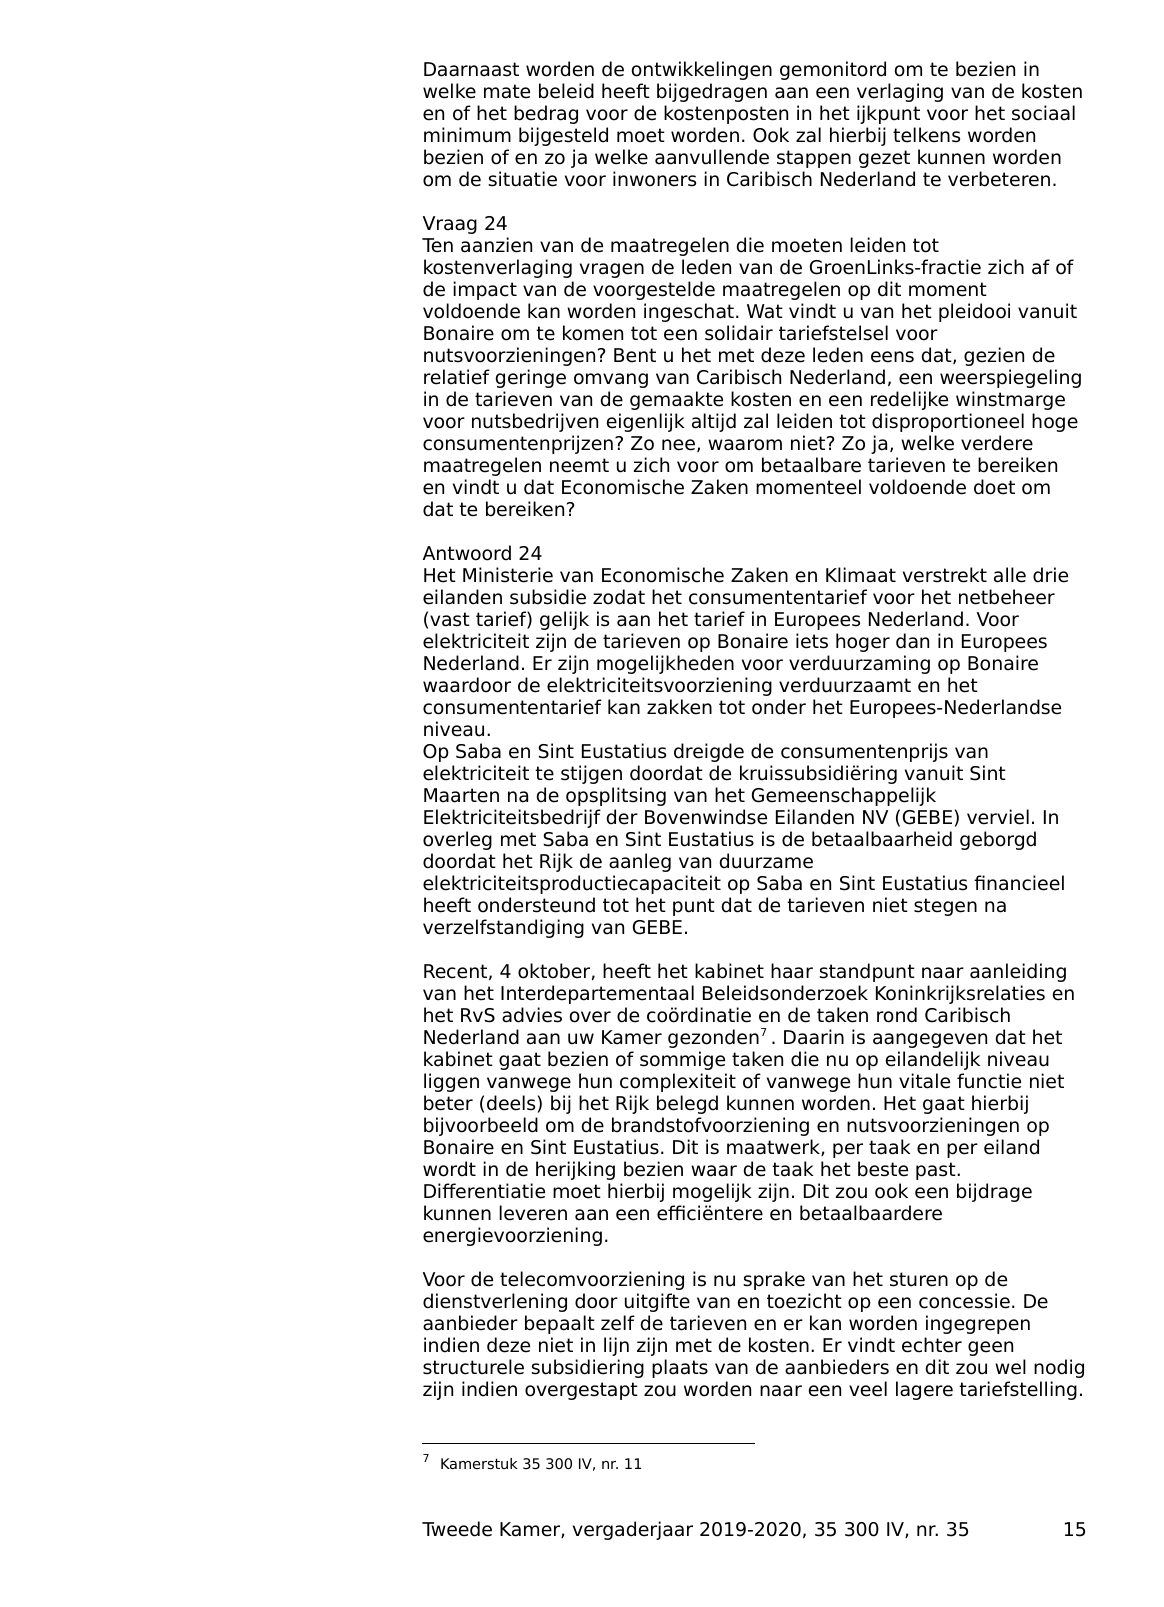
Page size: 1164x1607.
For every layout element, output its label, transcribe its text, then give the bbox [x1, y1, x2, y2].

text Voor de telecomvoorziening is nu sprake van het sturen op de dienstverlening door uitgifte van en toezicht op een concessie. De aanbieder bepaalt zelf de tarieven en er kan worden ingegrepen indien deze niet in lijn zijn met de kosten. Er vindt echter geen structurele subsidiering plaats van de aanbieders en dit zou wel nodig zijn indien overgestapt zou worden naar een veel lagere tariefstelling. [422, 1269, 1087, 1401]
text Vraag 24 [422, 213, 1087, 235]
text Het Ministerie van Economische Zaken en Klimaat verstrekt alle drie eilanden subsidie zodat het consumententarief voor het netbeheer (vast tarief) gelijk is aan het tarief in Europees Nederland. Voor elektriciteit zijn de tarieven op Bonaire iets hoger dan in Europees Nederland. Er zijn mogelijkheden voor verduurzaming op Bonaire waardoor de elektriciteitsvoorziening verduurzaamt en het consumententarief kan zakken tot onder het Europees-Nederlandse niveau. [422, 565, 1087, 741]
text Ten aanzien van de maatregelen die moeten leiden tot kostenverlaging vragen de leden van de GroenLinks-fractie zich af of de impact van de voorgestelde maatregelen op dit moment voldoende kan worden ingeschat. Wat vindt u van het pleidooi vanuit Bonaire om te komen tot een solidair tariefstelsel voor nutsvoorzieningen? Bent u het met deze leden eens dat, gezien de relatief geringe omvang van Caribisch Nederland, een weerspiegeling in de tarieven van de gemaakte kosten en een redelijke winstmarge voor nutsbedrijven eigenlijk altijd zal leiden tot disproportioneel hoge consumentenprijzen? Zo nee, waarom niet? Zo ja, welke verdere maatregelen neemt u zich voor om betaalbare tarieven te bereiken en vindt u dat Economische Zaken momenteel voldoende doet om dat te bereiken? [422, 235, 1087, 521]
text Op Saba en Sint Eustatius dreigde de consumentenprijs van elektriciteit te stijgen doordat de kruissubsidiëring vanuit Sint Maarten na de opsplitsing van het Gemeenschappelijk Elektriciteitsbedrijf der Bovenwindse Eilanden NV (GEBE) verviel. In overleg met Saba en Sint Eustatius is de betaalbaarheid geborgd doordat het Rijk de aanleg van duurzame elektriciteitsproductiecapaciteit op Saba en Sint Eustatius financieel heeft ondersteund tot het punt dat de tarieven niet stegen na verzelfstandiging van GEBE. [422, 741, 1087, 939]
text Kamerstuk 35 300 IV, nr. 11 [422, 1452, 1087, 1474]
text Recent, 4 oktober, heeft het kabinet haar standpunt naar aanleiding van het Interdepartementaal Beleidsonderzoek Koninkrijksrelaties en het RvS advies over de coördinatie en de taken rond Caribisch Nederland aan uw Kamer gezonden. Daarin is aangegeven dat het kabinet gaat bezien of sommige taken die nu op eilandelijk niveau liggen vanwege hun complexiteit of vanwege hun vitale functie niet beter (deels) bij het Rijk belegd kunnen worden. Het gaat hierbij bijvoorbeeld om de brandstofvoorziening en nutsvoorzieningen op Bonaire en Sint Eustatius. Dit is maatwerk, per taak en per eiland wordt in de herijking bezien waar de taak het beste past. Differentiatie moet hierbij mogelijk zijn. Dit zou ook een bijdrage kunnen leveren aan een efficiëntere en betaalbaardere energievoorziening. [422, 961, 1087, 1247]
text Antwoord 24 [422, 543, 1087, 565]
text Daarnaast worden de ontwikkelingen gemonitord om te bezien in welke mate beleid heeft bijgedragen aan een verlaging van de kosten en of het bedrag voor de kostenposten in het ijkpunt voor het sociaal minimum bijgesteld moet worden. Ook zal hierbij telkens worden bezien of en zo ja welke aanvullende stappen gezet kunnen worden om de situatie voor inwoners in Caribisch Nederland te verbeteren. [422, 59, 1087, 191]
